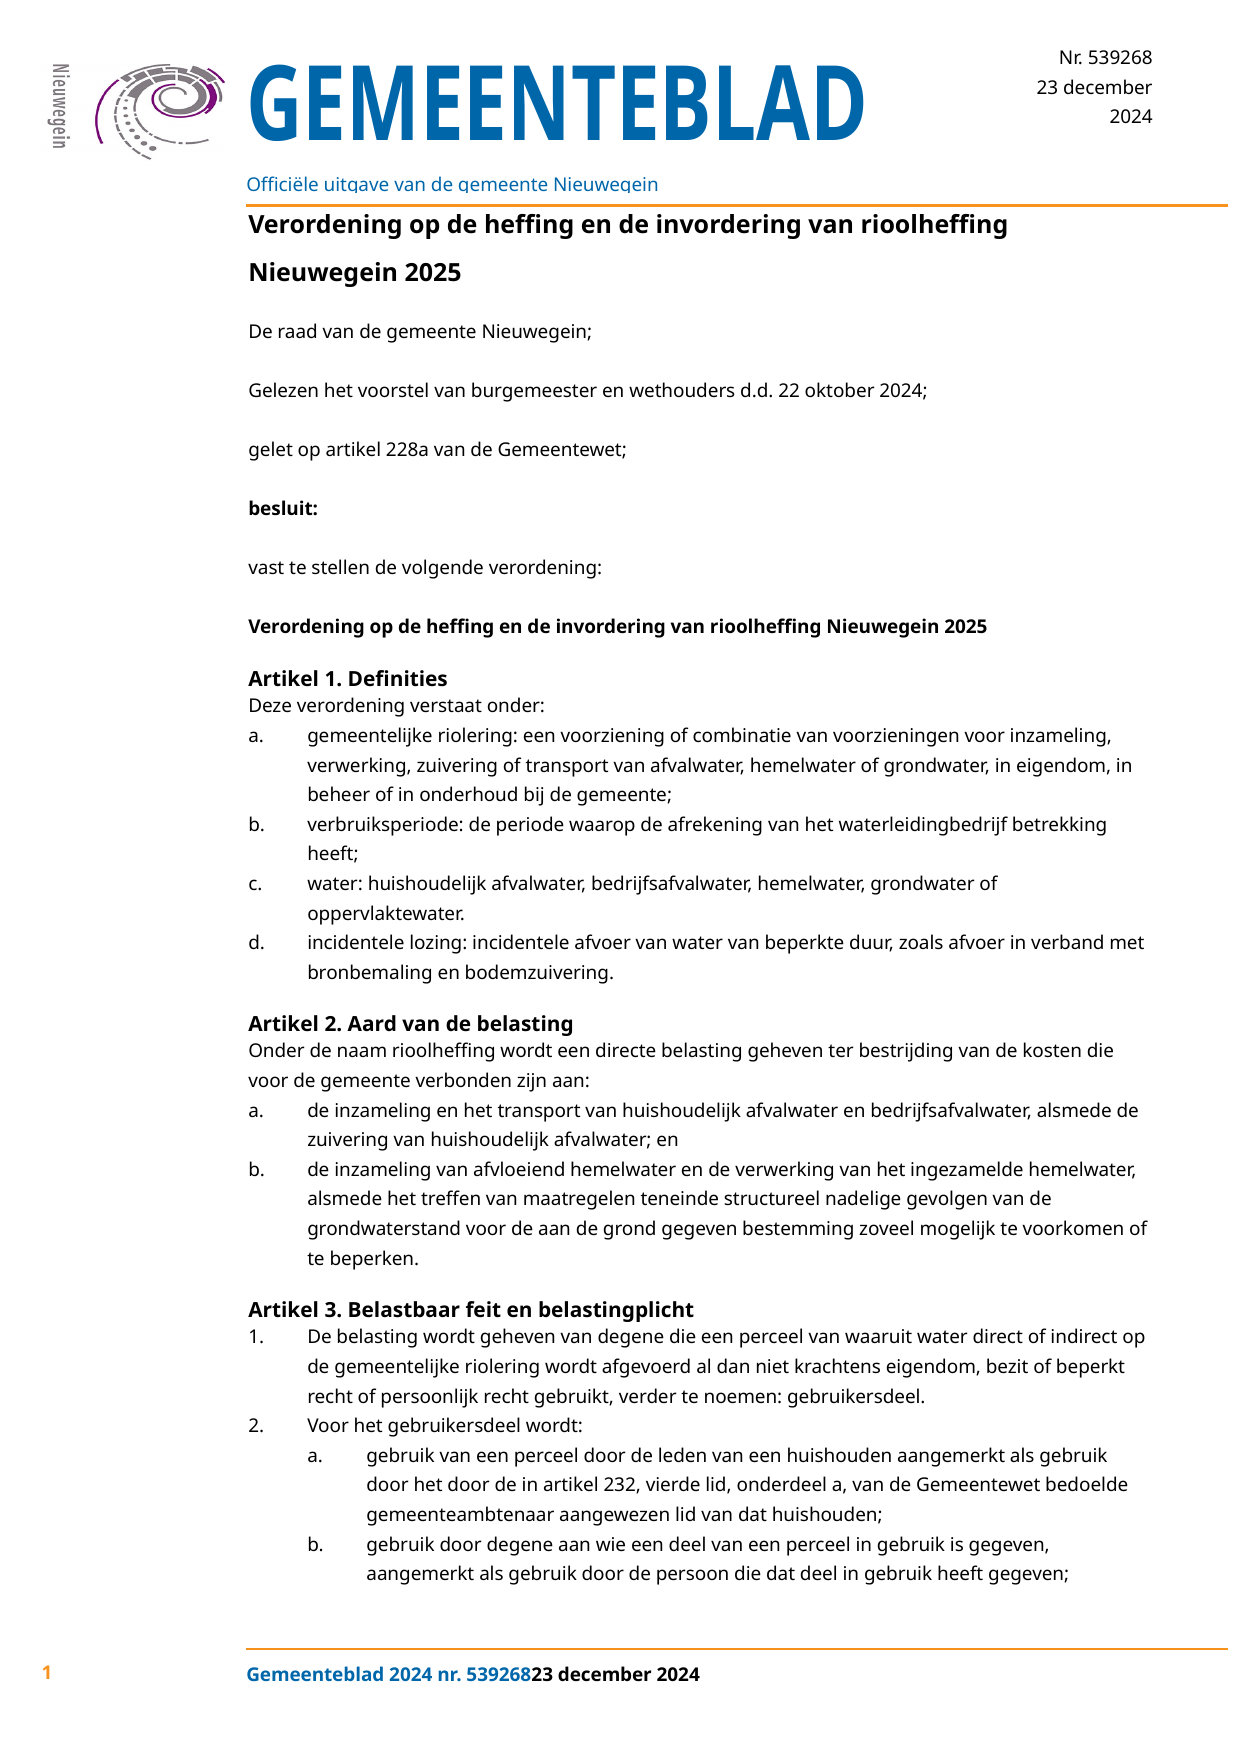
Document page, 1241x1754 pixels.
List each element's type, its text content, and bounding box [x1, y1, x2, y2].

text Artikel 3. Belastbaar feit en belastingplicht [248, 1295, 1152, 1324]
picture [41, 47, 231, 172]
text Gelezen het voorstel van burgemeester en wethouders d.d. 22 oktober 2024; [248, 377, 1152, 403]
list verbruiksperiode: de periode waarop de afrekening van het waterleidingbedrijf betrekking heeft; [248, 811, 1152, 866]
list De belasting wordt geheven van degene die een perceel van waaruit water direct of indirect op de gemeentelijke riolering wordt afgevoerd al dan niet krachtens eigendom, bezit of beperkt recht of persoonlijk recht gebruikt, verder te noemen: gebruikersdeel. [248, 1324, 1152, 1408]
list Voor het gebruikersdeel wordt: [248, 1412, 1152, 1438]
text gelet op artikel 228a van de Gemeentewet; [248, 436, 1152, 462]
list de inzameling van afvloeiend hemelwater en de verwerking van het ingezamelde hemelwater, alsmede het treffen van maatregelen teneinde structureel nadelige gevolgen van de grondwaterstand voor de aan de grond gegeven bestemming zoveel mogelijk te voorkomen of te beperken. [248, 1156, 1152, 1271]
list gebruik door degene aan wie een deel van een perceel in gebruik is gegeven, aangemerkt als gebruik door de persoon die dat deel in gebruik heeft gegeven; [307, 1531, 1152, 1586]
list incidentele lozing: incidentele afvoer van water van beperkte duur, zoals afvoer in verband met bronbemaling en bodemzuivering. [248, 929, 1152, 984]
text Onder de naam rioolheffing wordt een directe belasting geheven ter bestrijding van de kosten die voor de gemeente verbonden zijn aan: [248, 1038, 1152, 1093]
text vast te stellen de volgende verordening: [248, 554, 1152, 580]
list gebruik van een perceel door de leden van een huishouden aangemerkt als gebruik door het door de in artikel 232, vierde lid, onderdeel a, van de Gemeentewet bedoelde gemeenteambtenaar aangewezen lid van dat huishouden; [307, 1442, 1152, 1527]
list de inzameling en het transport van huishoudelijk afvalwater en bedrijfsafvalwater, alsmede de zuivering van huishoudelijk afvalwater; en [248, 1097, 1152, 1152]
list gemeentelijke riolering: een voorziening of combinatie van voorzieningen voor inzameling, verwerking, zuivering of transport van afvalwater, hemelwater of grondwater, in eigendom, in beheer of in onderhoud bij de gemeente; [248, 722, 1152, 807]
text Artikel 1. Definities [248, 664, 1152, 693]
text Artikel 2. Aard van de belasting [248, 1009, 1152, 1038]
text besluit: [248, 495, 1152, 521]
text Deze verordening verstaat onder: [248, 693, 1152, 718]
list water: huishoudelijk afvalwater, bedrijfsafvalwater, hemelwater, grondwater of oppervlaktewater. [248, 870, 1152, 925]
text Verordening op de heffing en de invordering van rioolheffing Nieuwegein 2025 [248, 207, 1152, 288]
text De raad van de gemeente Nieuwegein; [248, 318, 1152, 344]
text Verordening op de heffing en de invordering van rioolheffing Nieuwegein 2025 [248, 614, 1152, 639]
